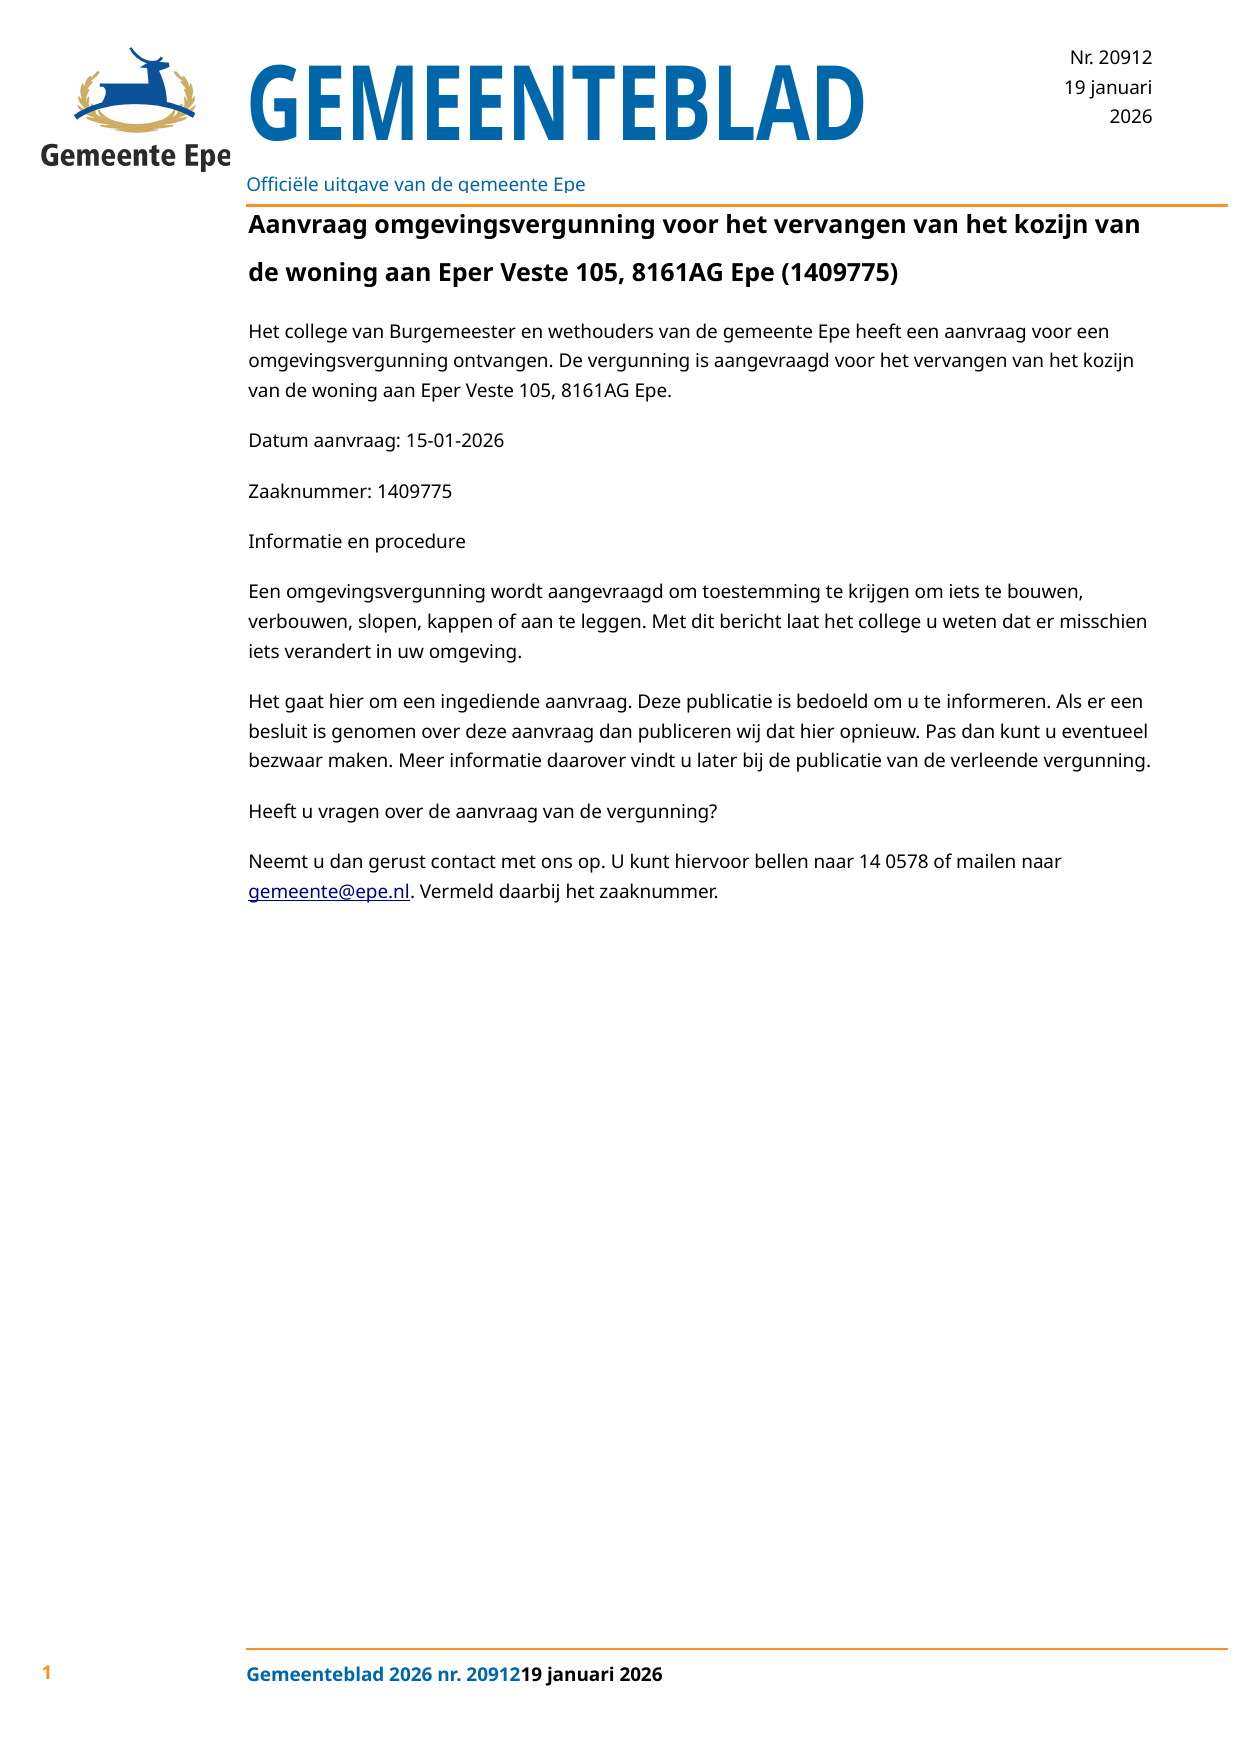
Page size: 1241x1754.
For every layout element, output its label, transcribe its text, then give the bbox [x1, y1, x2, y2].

text Een omgevingsvergunning wordt aangevraagd om toestemming te krijgen om iets te bouwen, verbouwen, slopen, kappen of aan te leggen. Met dit bericht laat het college u weten dat er misschien iets verandert in uw omgeving. [248, 579, 1152, 664]
text Informatie en procedure [248, 528, 1152, 554]
text Neemt u dan gerust contact met ons op. U kunt hiervoor bellen naar 14 0578 of mailen naar gemeente@epe.nl. Vermeld daarbij het zaaknummer. [248, 848, 1152, 904]
text Datum aanvraag: 15-01-2026 [248, 427, 1152, 453]
text Zaaknummer: 1409775 [248, 478, 1152, 504]
picture [41, 47, 231, 172]
text Heeft u vragen over de aanvraag van de vergunning? [248, 798, 1152, 824]
text Het gaat hier om een ingediende aanvraag. Deze publicatie is bedoeld om u te informeren. Als er een besluit is genomen over deze aanvraag dan publiceren wij dat hier opnieuw. Pas dan kunt u eventueel bezwaar maken. Meer informatie daarover vindt u later bij de publicatie van de verleende vergunning. [248, 688, 1152, 773]
text Het college van Burgemeester en wethouders van de gemeente Epe heeft een aanvraag voor een omgevingsvergunning ontvangen. De vergunning is aangevraagd voor het vervangen van het kozijn van de woning aan Eper Veste 105, 8161AG Epe. [248, 318, 1152, 403]
text Aanvraag omgevingsvergunning voor het vervangen van het kozijn van de woning aan Eper Veste 105, 8161AG Epe (1409775) [248, 207, 1152, 288]
